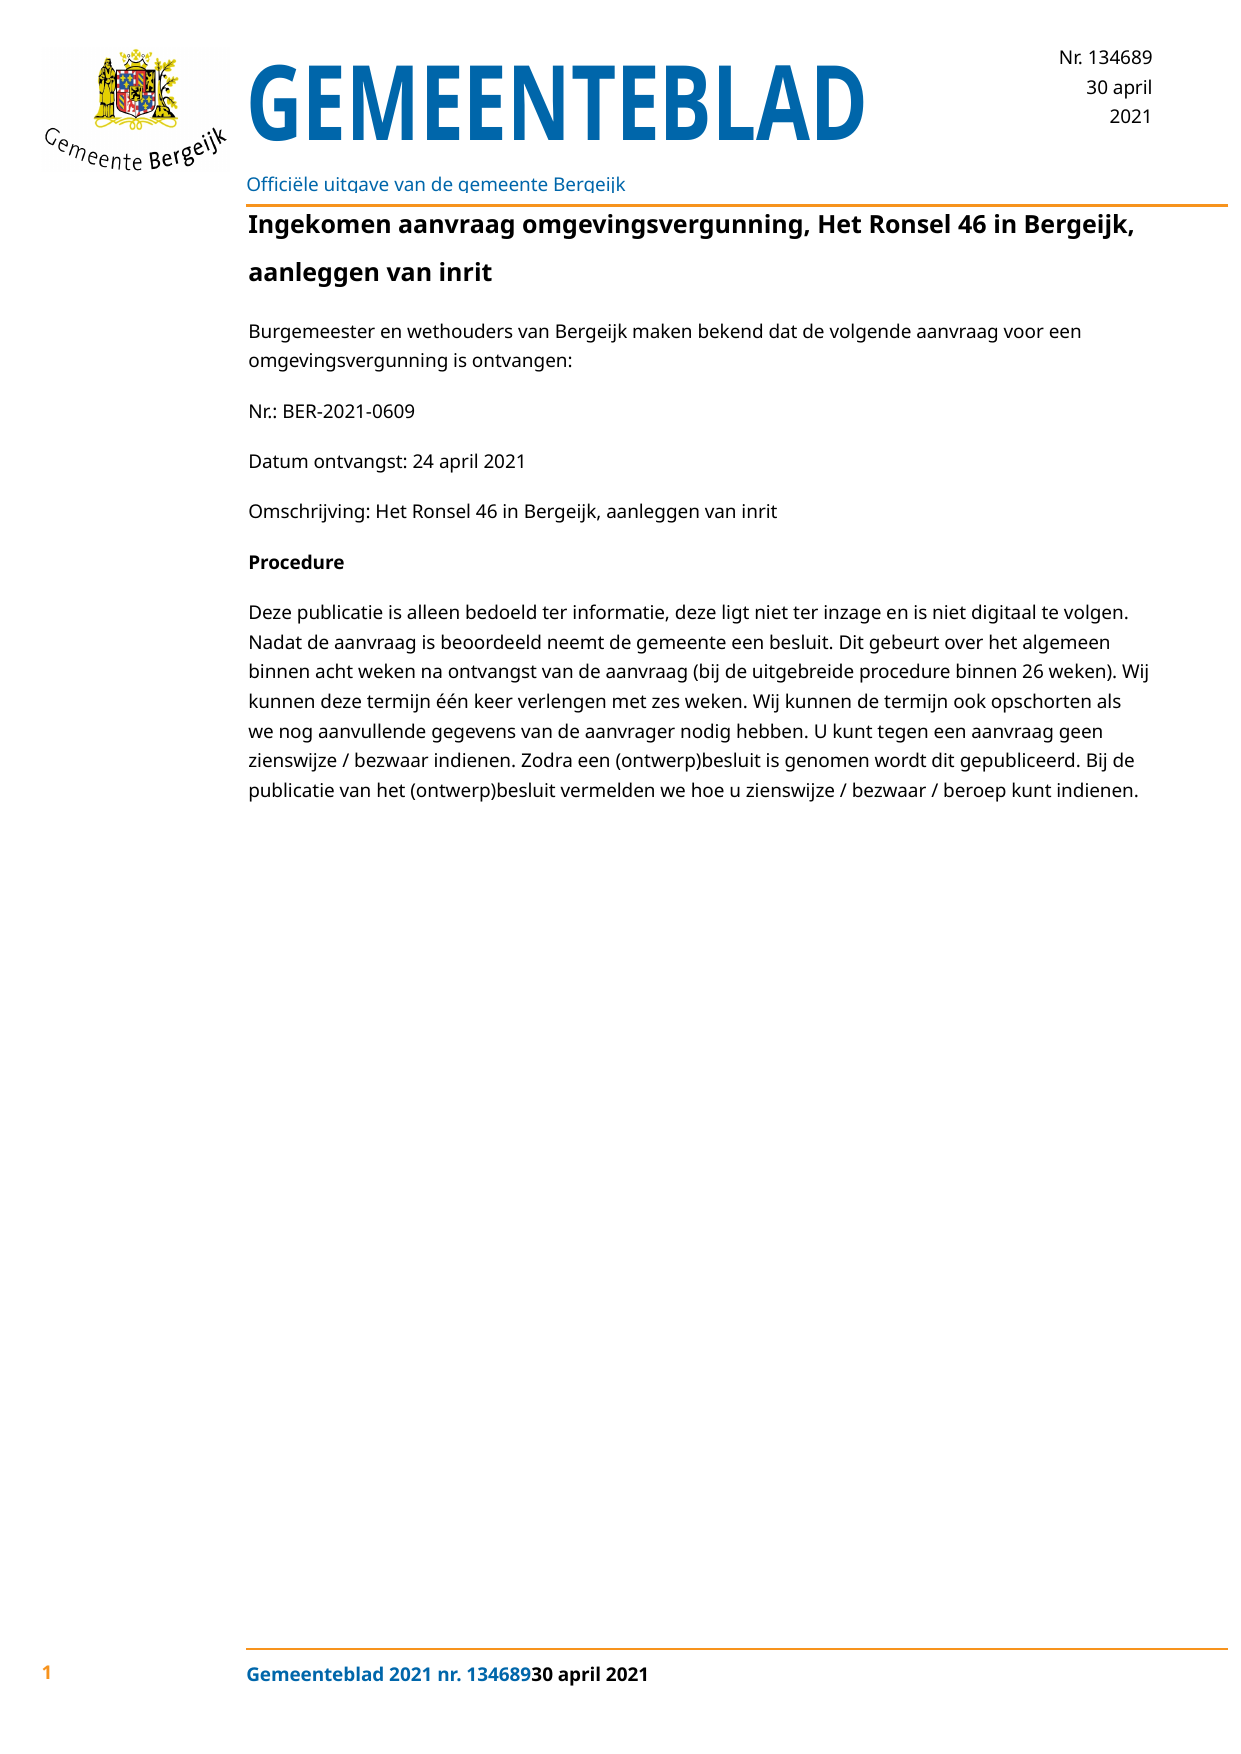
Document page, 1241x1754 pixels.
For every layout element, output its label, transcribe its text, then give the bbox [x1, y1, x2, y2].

text Nr.: BER-2021-0609 [248, 398, 1152, 424]
picture [41, 47, 231, 172]
text Deze publicatie is alleen bedoeld ter informatie, deze ligt niet ter inzage en is niet digitaal te volgen. Nadat de aanvraag is beoordeeld neemt de gemeente een besluit. Dit gebeurt over het algemeen binnen acht weken na ontvangst van de aanvraag (bij de uitgebreide procedure binnen 26 weken). Wij kunnen deze termijn één keer verlengen met zes weken. Wij kunnen de termijn ook opschorten als we nog aanvullende gegevens van de aanvrager nodig hebben. U kunt tegen een aanvraag geen zienswijze / bezwaar indienen. Zodra een (ontwerp)besluit is genomen wordt dit gepubliceerd. Bij de publicatie van het (ontwerp)besluit vermelden we hoe u zienswijze / bezwaar / beroep kunt indienen. [248, 599, 1152, 803]
text Datum ontvangst: 24 april 2021 [248, 448, 1152, 474]
text Burgemeester en wethouders van Bergeijk maken bekend dat de volgende aanvraag voor een omgevingsvergunning is ontvangen: [248, 318, 1152, 373]
text Procedure [248, 549, 1152, 575]
text Omschrijving: Het Ronsel 46 in Bergeijk, aanleggen van inrit [248, 499, 1152, 524]
text Ingekomen aanvraag omgevingsvergunning, Het Ronsel 46 in Bergeijk, aanleggen van inrit [248, 207, 1152, 288]
